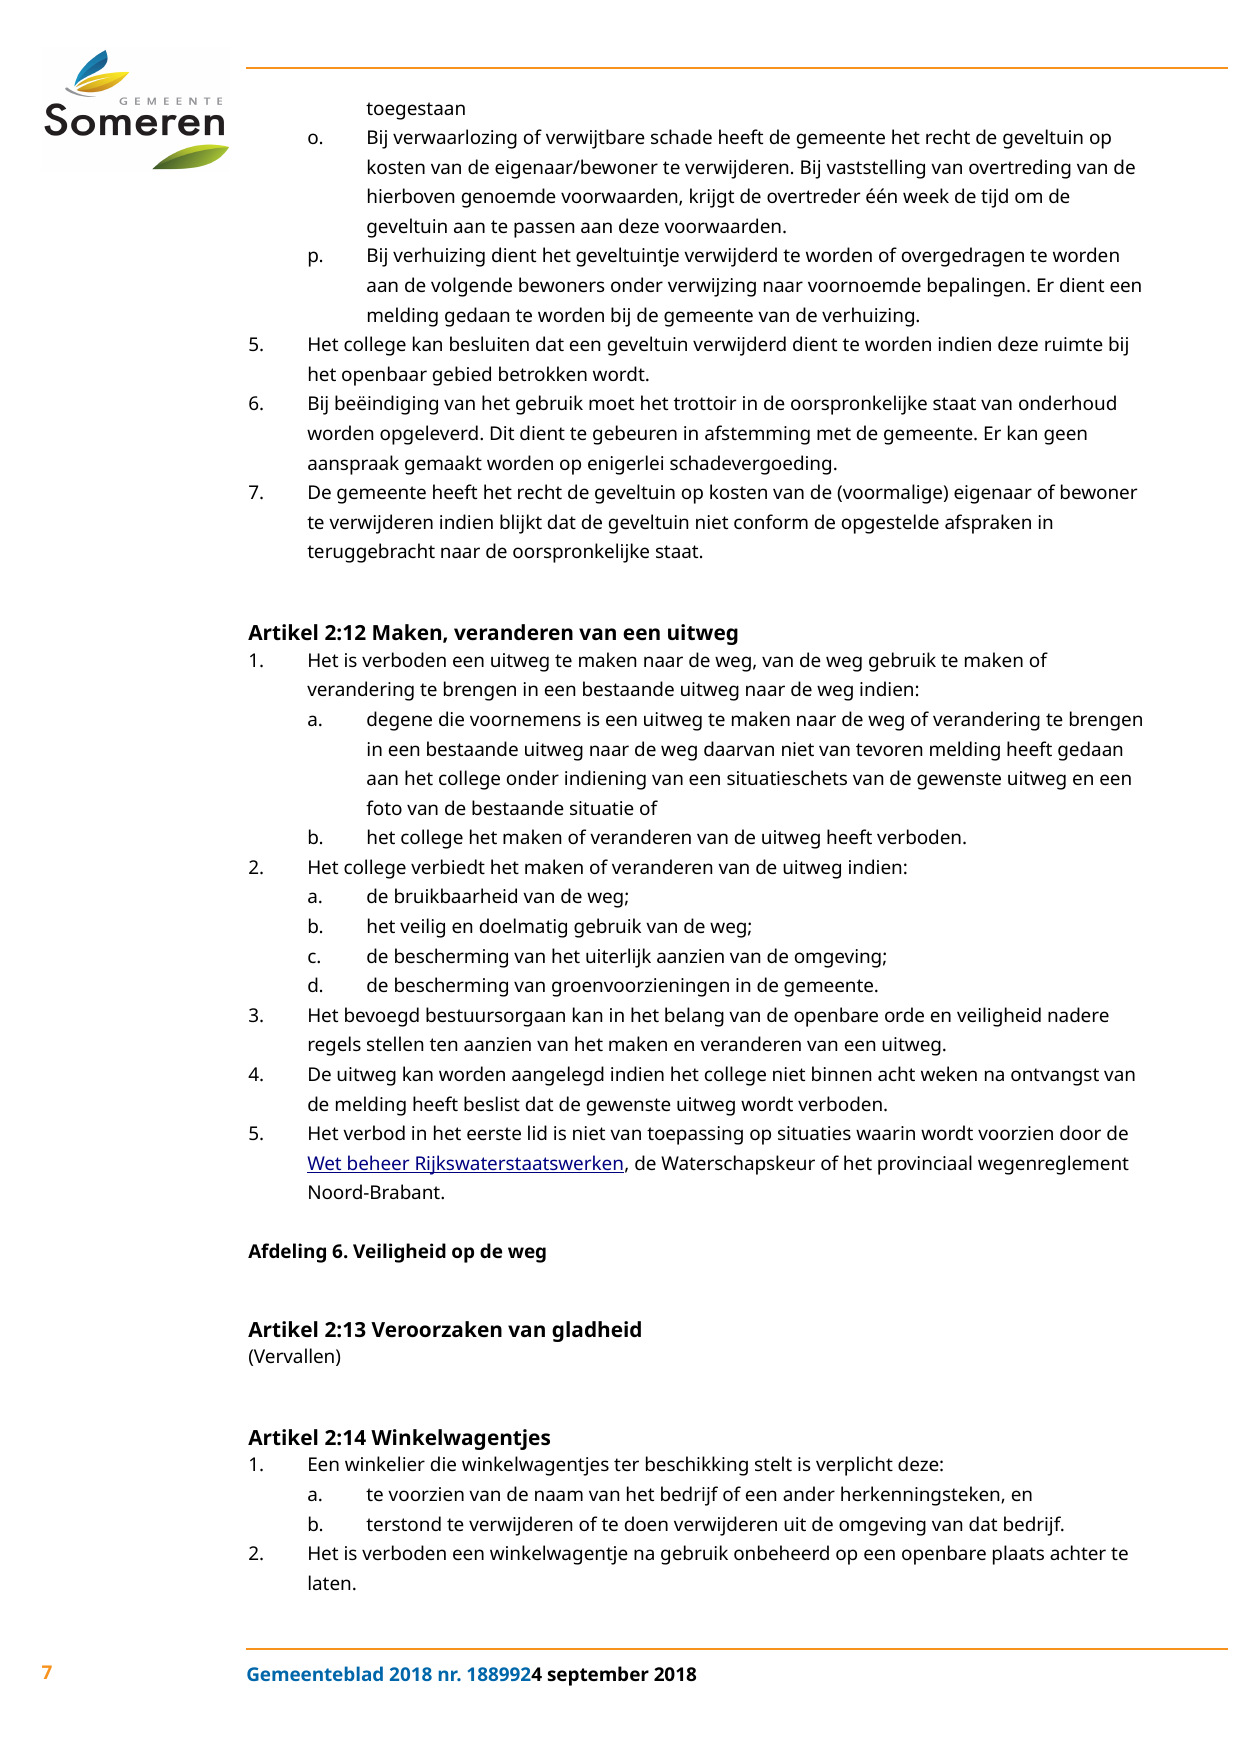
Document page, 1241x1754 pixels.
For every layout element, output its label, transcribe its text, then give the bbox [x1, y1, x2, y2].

text (Vervallen) [248, 1343, 1152, 1369]
list toegestaan [307, 95, 1152, 121]
list de bescherming van het uiterlijk aanzien van de omgeving; [307, 943, 1152, 968]
list degene die voornemens is een uitweg te maken naar de weg of verandering te brengen in een bestaande uitweg naar de weg daarvan niet van tevoren melding heeft gedaan aan het college onder indiening van een situatieschets van de gewenste uitweg en een foto van de bestaande situatie of [307, 706, 1152, 821]
list Het verbod in het eerste lid is niet van toepassing op situaties waarin wordt voorzien door de Wet beheer Rijkswaterstaatswerken, de Waterschapskeur of het provinciaal wegenreglement Noord-Brabant. [248, 1120, 1152, 1205]
list de bescherming van groenvoorzieningen in de gemeente. [307, 972, 1152, 998]
list Het is verboden een uitweg te maken naar de weg, van de weg gebruik te maken of verandering te brengen in een bestaande uitweg naar de weg indien: [248, 647, 1152, 702]
list Het is verboden een winkelwagentje na gebruik onbeheerd op een openbare plaats achter te laten. [248, 1540, 1152, 1596]
list de bruikbaarheid van de weg; [307, 884, 1152, 909]
list Een winkelier die winkelwagentjes ter beschikking stelt is verplicht deze: [248, 1452, 1152, 1477]
list Bij beëindiging van het gebruik moet het trottoir in de oorspronkelijke staat van onderhoud worden opgeleverd. Dit dient te gebeuren in afstemming met de gemeente. Er kan geen aanspraak gemaakt worden op enigerlei schadevergoeding. [248, 391, 1152, 476]
list het college het maken of veranderen van de uitweg heeft verboden. [307, 824, 1152, 850]
text Artikel 2:14 Winkelwagentjes [248, 1423, 1152, 1452]
list Het bevoegd bestuursorgaan kan in het belang van de openbare orde en veiligheid nadere regels stellen ten aanzien van het maken en veranderen van een uitweg. [248, 1002, 1152, 1057]
list Het college verbiedt het maken of veranderen van de uitweg indien: [248, 854, 1152, 880]
list terstond te verwijderen of te doen verwijderen uit de omgeving van dat bedrijf. [307, 1511, 1152, 1537]
list De gemeente heeft het recht de geveltuin op kosten van de (voormalige) eigenaar of bewoner te verwijderen indien blijkt dat de geveltuin niet conform de opgestelde afspraken in teruggebracht naar de oorspronkelijke staat. [248, 479, 1152, 564]
text Artikel 2:13 Veroorzaken van gladheid [248, 1315, 1152, 1343]
text Artikel 2:12 Maken, veranderen van een uitweg [248, 618, 1152, 647]
list De uitweg kan worden aangelegd indien het college niet binnen acht weken na ontvangst van de melding heeft beslist dat de gewenste uitweg wordt verboden. [248, 1061, 1152, 1116]
picture [41, 47, 231, 172]
list Bij verhuizing dient het geveltuintje verwijderd te worden of overgedragen te worden aan de volgende bewoners onder verwijzing naar voornoemde bepalingen. Er dient een melding gedaan te worden bij de gemeente van de verhuizing. [307, 243, 1152, 328]
text Afdeling 6. Veiligheid op de weg [248, 1239, 1152, 1264]
list te voorzien van de naam van het bedrijf of een ander herkenningsteken, en [307, 1481, 1152, 1507]
list het veilig en doelmatig gebruik van de weg; [307, 913, 1152, 939]
list Bij verwaarlozing of verwijtbare schade heeft de gemeente het recht de geveltuin op kosten van de eigenaar/bewoner te verwijderen. Bij vaststelling van overtreding van de hierboven genoemde voorwaarden, krijgt de overtreder één week de tijd om de geveltuin aan te passen aan deze voorwaarden. [307, 124, 1152, 239]
list Het college kan besluiten dat een geveltuin verwijderd dient te worden indien deze ruimte bij het openbaar gebied betrokken wordt. [248, 331, 1152, 387]
